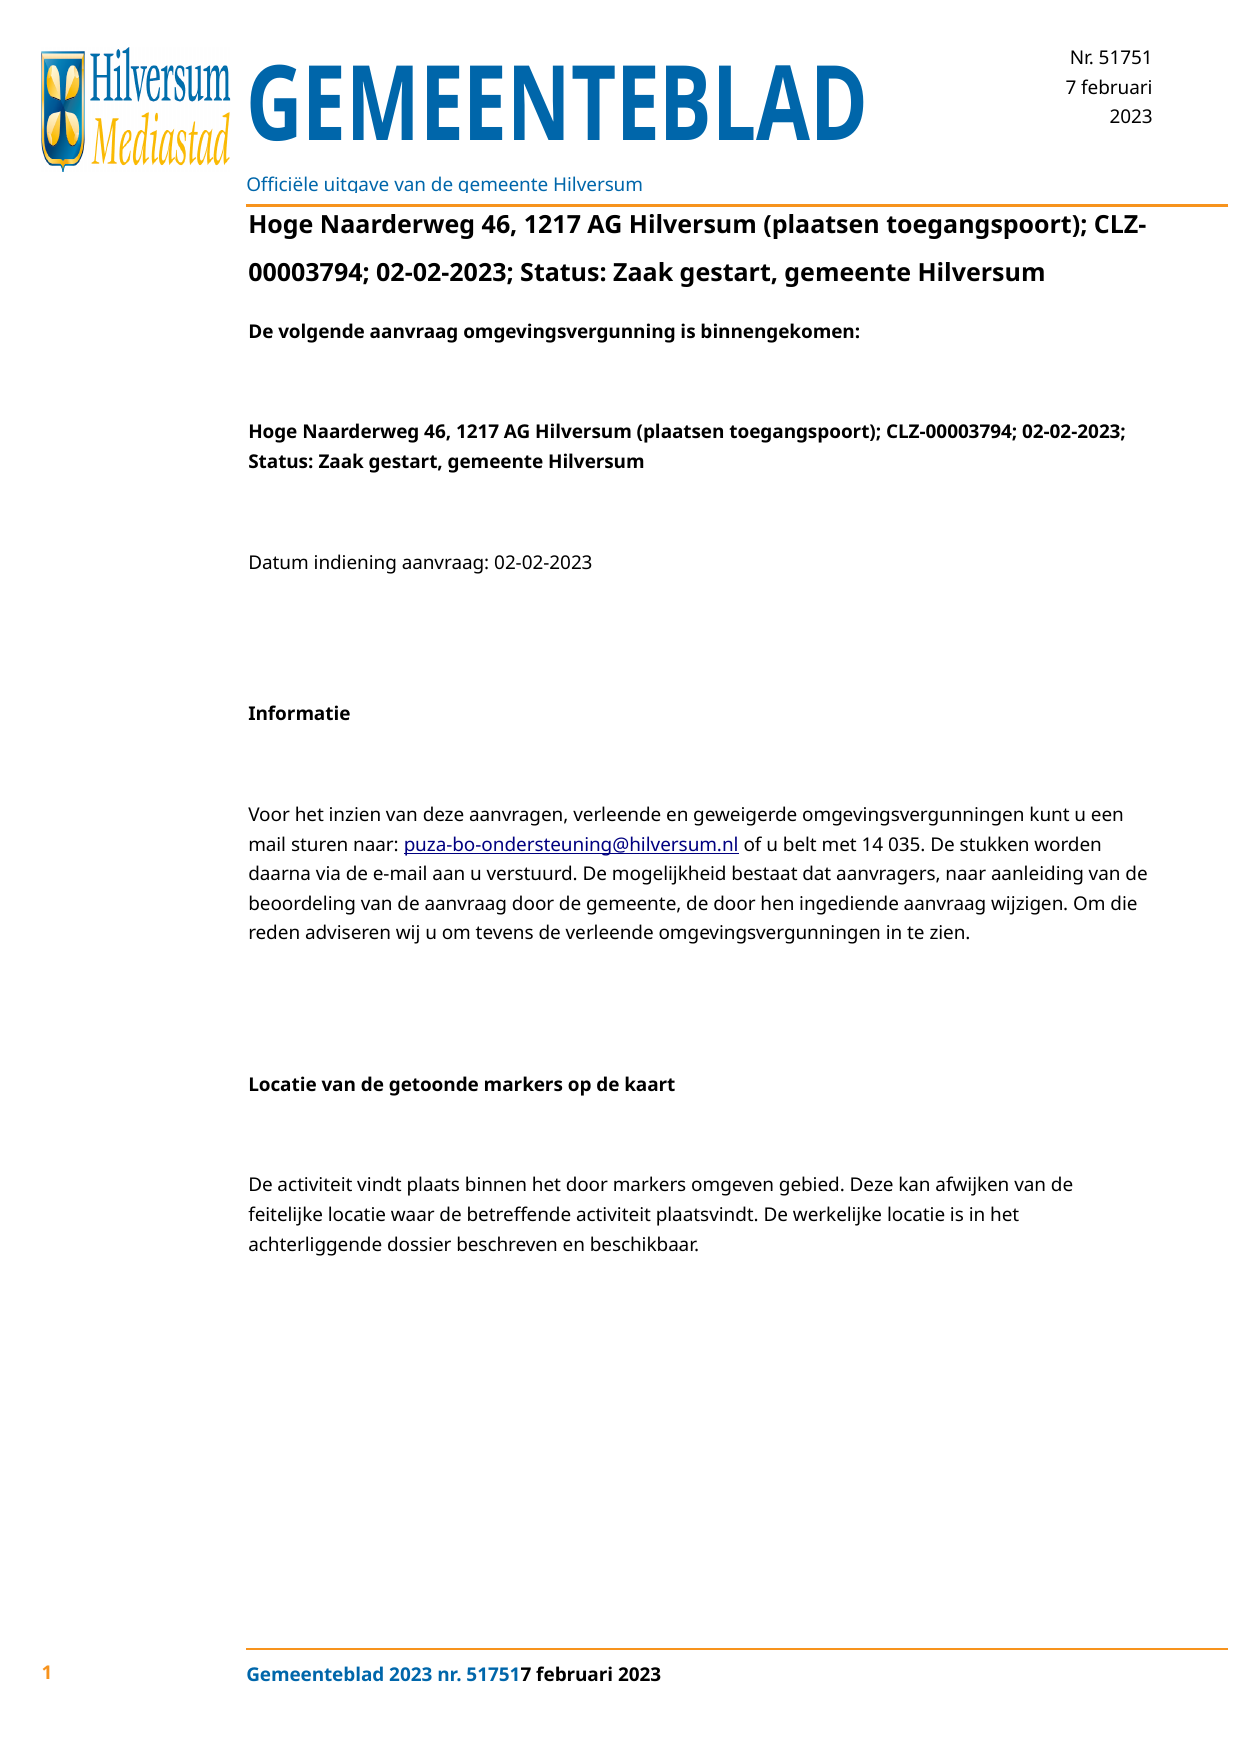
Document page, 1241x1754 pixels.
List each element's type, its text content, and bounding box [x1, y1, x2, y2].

text Locatie van de getoonde markers op de kaart [248, 1071, 1152, 1097]
text Datum indiening aanvraag: 02-02-2023 [248, 549, 1152, 575]
text Informatie [248, 700, 1152, 726]
text Hoge Naarderweg 46, 1217 AG Hilversum (plaatsen toegangspoort); CLZ-00003794; 02-02-2023; Status: Zaak gestart, gemeente Hilversum [248, 207, 1152, 288]
text Voor het inzien van deze aanvragen, verleende en geweigerde omgevingsvergunningen kunt u een mail sturen naar: puza-bo-ondersteuning@hilversum.nl of u belt met 14 035. De stukken worden daarna via de e-mail aan u verstuurd. De mogelijkheid bestaat dat aanvragers, naar aanleiding van de beoordeling van de aanvraag door de gemeente, de door hen ingediende aanvraag wijzigen. Om die reden adviseren wij u om tevens de verleende omgevingsvergunningen in te zien. [248, 801, 1152, 945]
text De volgende aanvraag omgevingsvergunning is binnengekomen: [248, 318, 1152, 344]
text Hoge Naarderweg 46, 1217 AG Hilversum (plaatsen toegangspoort); CLZ-00003794; 02-02-2023; Status: Zaak gestart, gemeente Hilversum [248, 419, 1152, 474]
text De activiteit vindt plaats binnen het door markers omgeven gebied. Deze kan afwijken van de feitelijke locatie waar de betreffende activiteit plaatsvindt. De werkelijke locatie is in het achterliggende dossier beschreven en beschikbaar. [248, 1172, 1152, 1257]
picture [41, 47, 231, 172]
